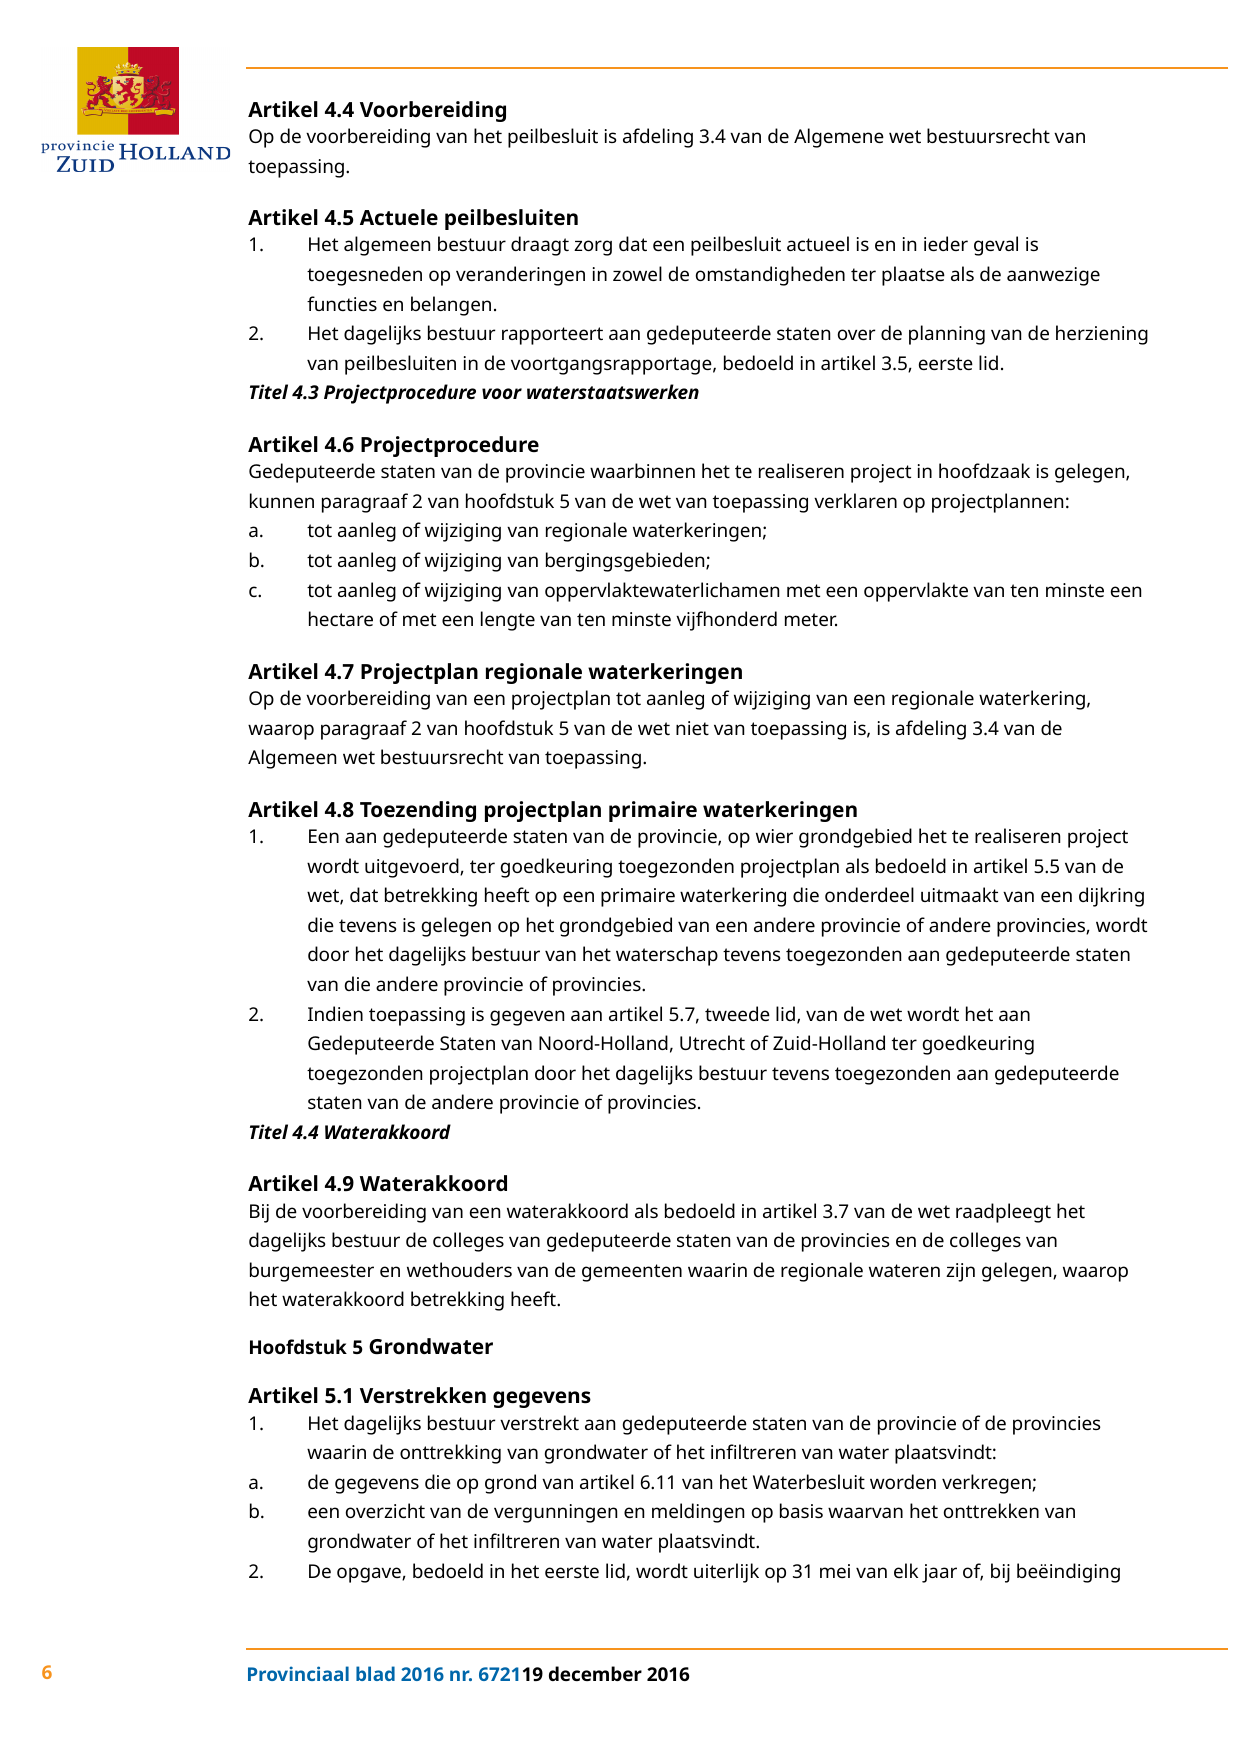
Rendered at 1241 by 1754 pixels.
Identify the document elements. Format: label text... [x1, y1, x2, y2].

text Artikel 4.8 Toezending projectplan primaire waterkeringen [248, 795, 1152, 823]
list Het dagelijks bestuur rapporteert aan gedeputeerde staten over de planning van de herziening van peilbesluiten in de voortgangsrapportage, bedoeld in artikel 3.5, eerste lid. [248, 320, 1152, 376]
list Indien toepassing is gegeven aan artikel 5.7, tweede lid, van de wet wordt het aan Gedeputeerde Staten van Noord-Holland, Utrecht of Zuid-Holland ter goedkeuring toegezonden projectplan door het dagelijks bestuur tevens toegezonden aan gedeputeerde staten van de andere provincie of provincies. [248, 1001, 1152, 1115]
list Het algemeen bestuur draagt zorg dat een peilbesluit actueel is en in ieder geval is toegesneden op veranderingen in zowel de omstandigheden ter plaatse als de aanwezige functies en belangen. [248, 232, 1152, 317]
text Hoofdstuk 5 Grondwater [248, 1332, 1152, 1361]
text Artikel 4.6 Projectprocedure [248, 430, 1152, 458]
text Titel 4.3 Projectprocedure voor waterstaatswerken [248, 379, 1152, 405]
picture [41, 47, 231, 172]
text Bij de voorbereiding van een waterakkoord als bedoeld in artikel 3.7 van de wet raadpleegt het dagelijks bestuur de colleges van gedeputeerde staten van de provincies en de colleges van burgemeester en wethouders van de gemeenten waarin de regionale wateren zijn gelegen, waarop het waterakkoord betrekking heeft. [248, 1198, 1152, 1312]
list Het dagelijks bestuur verstrekt aan gedeputeerde staten van de provincie of de provincies waarin de onttrekking van grondwater of het infiltreren van water plaatsvindt: [248, 1410, 1152, 1465]
list de gegevens die op grond van artikel 6.11 van het Waterbesluit worden verkregen; [248, 1469, 1152, 1495]
text Titel 4.4 Waterakkoord [248, 1119, 1152, 1145]
text Artikel 4.9 Waterakkoord [248, 1169, 1152, 1198]
text Gedeputeerde staten van de provincie waarbinnen het te realiseren project in hoofdzaak is gelegen, kunnen paragraaf 2 van hoofdstuk 5 van de wet van toepassing verklaren op projectplannen: [248, 458, 1152, 514]
text Artikel 4.5 Actuele peilbesluiten [248, 203, 1152, 232]
list tot aanleg of wijziging van oppervlaktewaterlichamen met een oppervlakte van ten minste een hectare of met een lengte van ten minste vijfhonderd meter. [248, 577, 1152, 632]
text Artikel 5.1 Verstrekken gegevens [248, 1382, 1152, 1410]
list De opgave, bedoeld in het eerste lid, wordt uiterlijk op 31 mei van elk jaar of, bij beëindiging [248, 1558, 1152, 1584]
list tot aanleg of wijziging van bergingsgebieden; [248, 547, 1152, 573]
text Artikel 4.4 Voorbereiding [248, 95, 1152, 123]
list tot aanleg of wijziging van regionale waterkeringen; [248, 518, 1152, 543]
text Artikel 4.7 Projectplan regionale waterkeringen [248, 657, 1152, 685]
text Op de voorbereiding van het peilbesluit is afdeling 3.4 van de Algemene wet bestuursrecht van toepassing. [248, 123, 1152, 178]
list een overzicht van de vergunningen en meldingen op basis waarvan het onttrekken van grondwater of het infiltreren van water plaatsvindt. [248, 1499, 1152, 1554]
list Een aan gedeputeerde staten van de provincie, op wier grondgebied het te realiseren project wordt uitgevoerd, ter goedkeuring toegezonden projectplan als bedoeld in artikel 5.5 van de wet, dat betrekking heeft op een primaire waterkering die onderdeel uitmaakt van een dijkring die tevens is gelegen op het grondgebied van een andere provincie of andere provincies, wordt door het dagelijks bestuur van het waterschap tevens toegezonden aan gedeputeerde staten van die andere provincie of provincies. [248, 823, 1152, 997]
text Op de voorbereiding van een projectplan tot aanleg of wijziging van een regionale waterkering, waarop paragraaf 2 van hoofdstuk 5 van de wet niet van toepassing is, is afdeling 3.4 van de Algemeen wet bestuursrecht van toepassing. [248, 685, 1152, 770]
